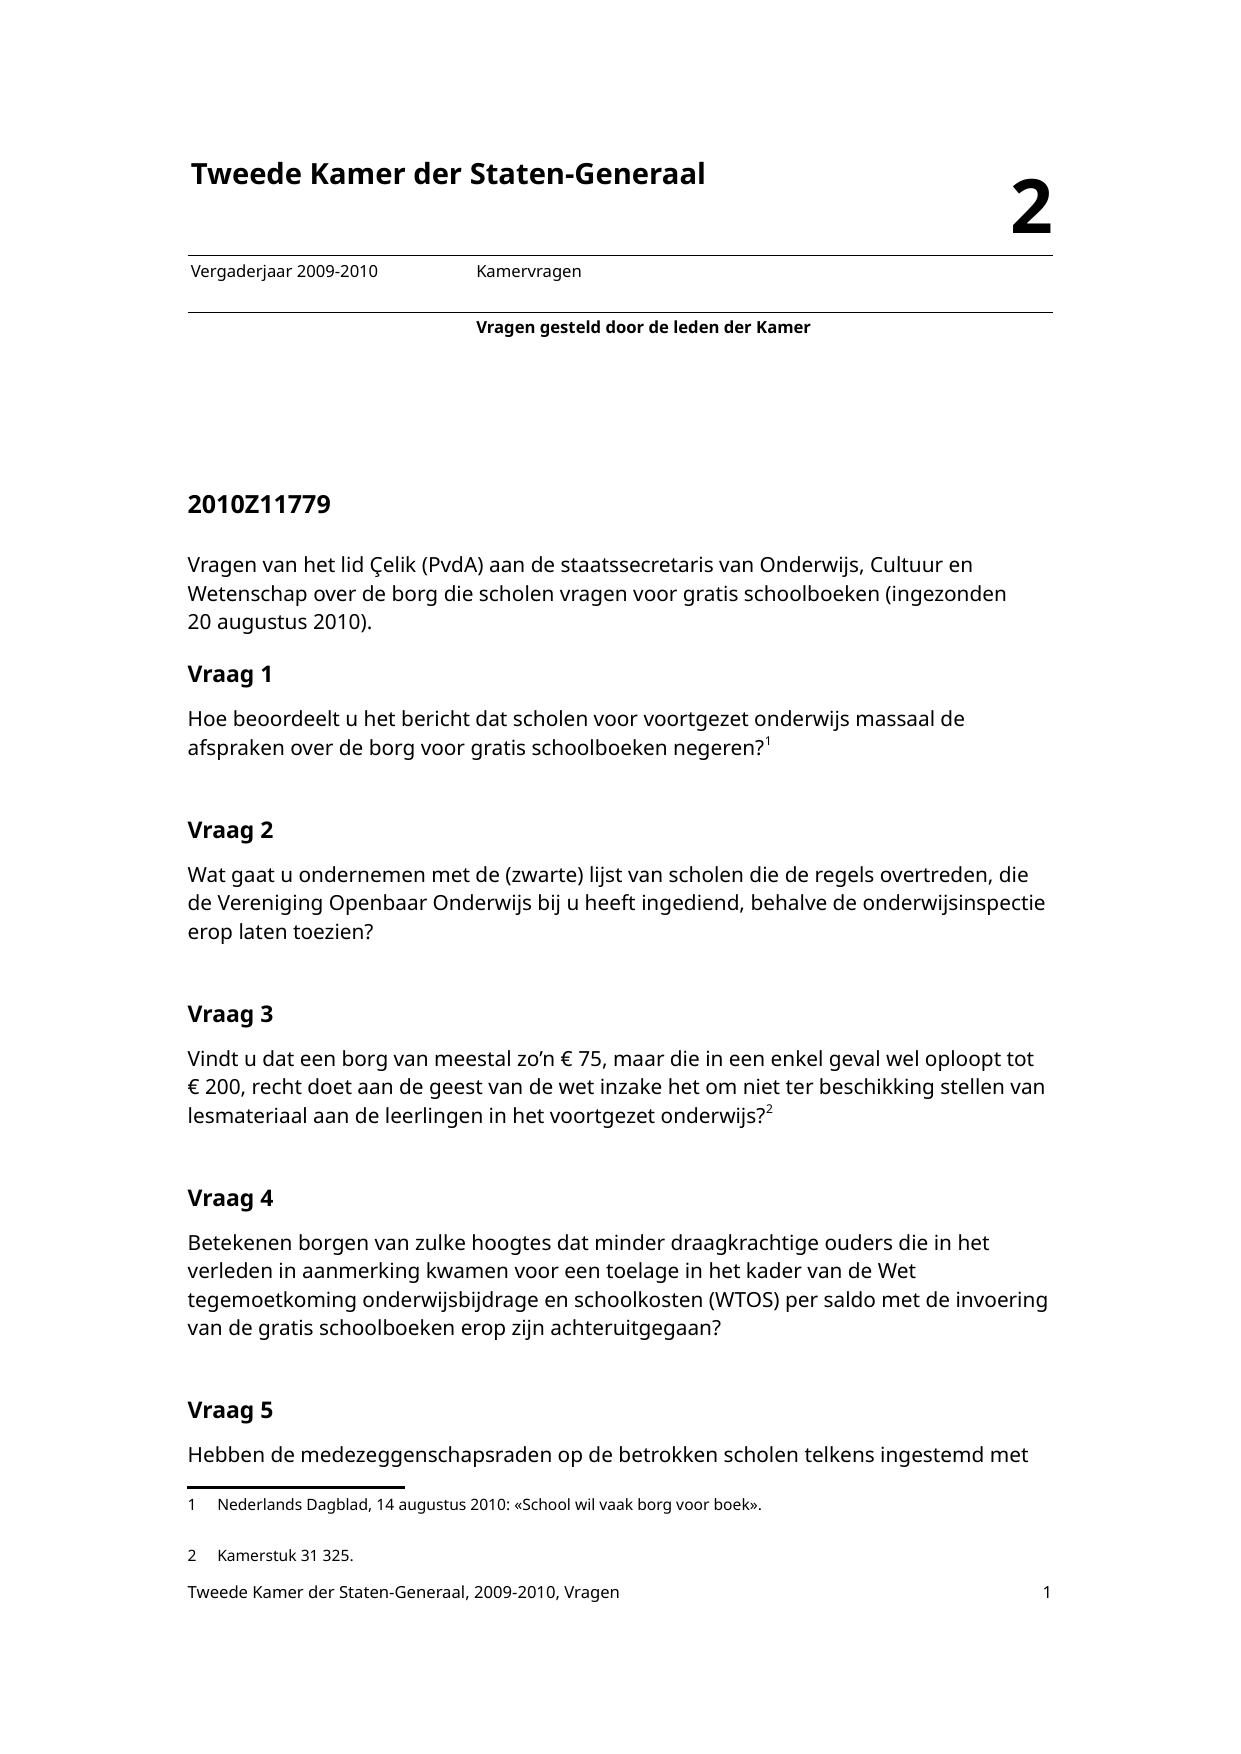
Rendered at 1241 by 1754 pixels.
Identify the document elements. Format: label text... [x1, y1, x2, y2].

table_cell Vergaderjaar 2009-2010 [188, 256, 473, 312]
text Vindt u dat een borg van meestal zo’n € 75, maar die in een enkel geval wel oploopt tot € 200, recht doet aan de geest van de wet inzake het om niet ter beschikking stellen van lesmateriaal aan de leerlingen in het voortgezet onderwijs? [187, 1044, 1053, 1129]
text Betekenen borgen van zulke hoogtes dat minder draagkrachtige ouders die in het verleden in aanmerking kwamen voor een toelage in het kader van de Wet tegemoetkoming onderwijsbijdrage en schoolkosten (WTOS) per saldo met de invoering van de gratis schoolboeken erop zijn achteruitgegaan? [187, 1228, 1053, 1342]
table_header Tweede Kamer der Staten-Generaal [188, 150, 879, 255]
text Nederlands Dagblad, 14 augustus 2010: «School wil vaak borg voor boek». [187, 1479, 1053, 1508]
table_cell Vragen gesteld door de leden der Kamer [473, 313, 1053, 339]
text Wat gaat u ondernemen met de (zwarte) lijst van scholen die de regels overtreden, die de Vereniging Openbaar Onderwijs bij u heeft ingediend, behalve de onderwijsinspectie erop laten toezien? [187, 860, 1053, 945]
subtitle Vraag 3 [187, 998, 1053, 1029]
text 2010Z11779 [187, 487, 1053, 521]
subtitle Vraag 2 [187, 814, 1053, 845]
subtitle Vraag 5 [187, 1394, 1053, 1426]
text Hoe beoordeelt u het bericht dat scholen voor voortgezet onderwijs massaal de afspraken over de borg voor gratis schoolboeken negeren? [187, 704, 1053, 761]
subtitle Vraag 1 [187, 658, 1053, 689]
table_cell Kamervragen [473, 256, 1053, 312]
text Vragen van het lid Çelik (PvdA) aan de staatssecretaris van Onderwijs, Cultuur en Wetenschap over de borg die scholen vragen voor gratis schoolboeken (ingezonden 20 augustus 2010). [187, 550, 1053, 636]
table_header 2 [880, 150, 1053, 255]
table_cell [188, 313, 473, 339]
text Kamerstuk 31 325. [187, 1538, 1053, 1566]
text Hebben de medezeggenschapsraden op de betrokken scholen telkens ingestemd met [187, 1441, 1053, 1469]
subtitle Vraag 4 [187, 1182, 1053, 1213]
